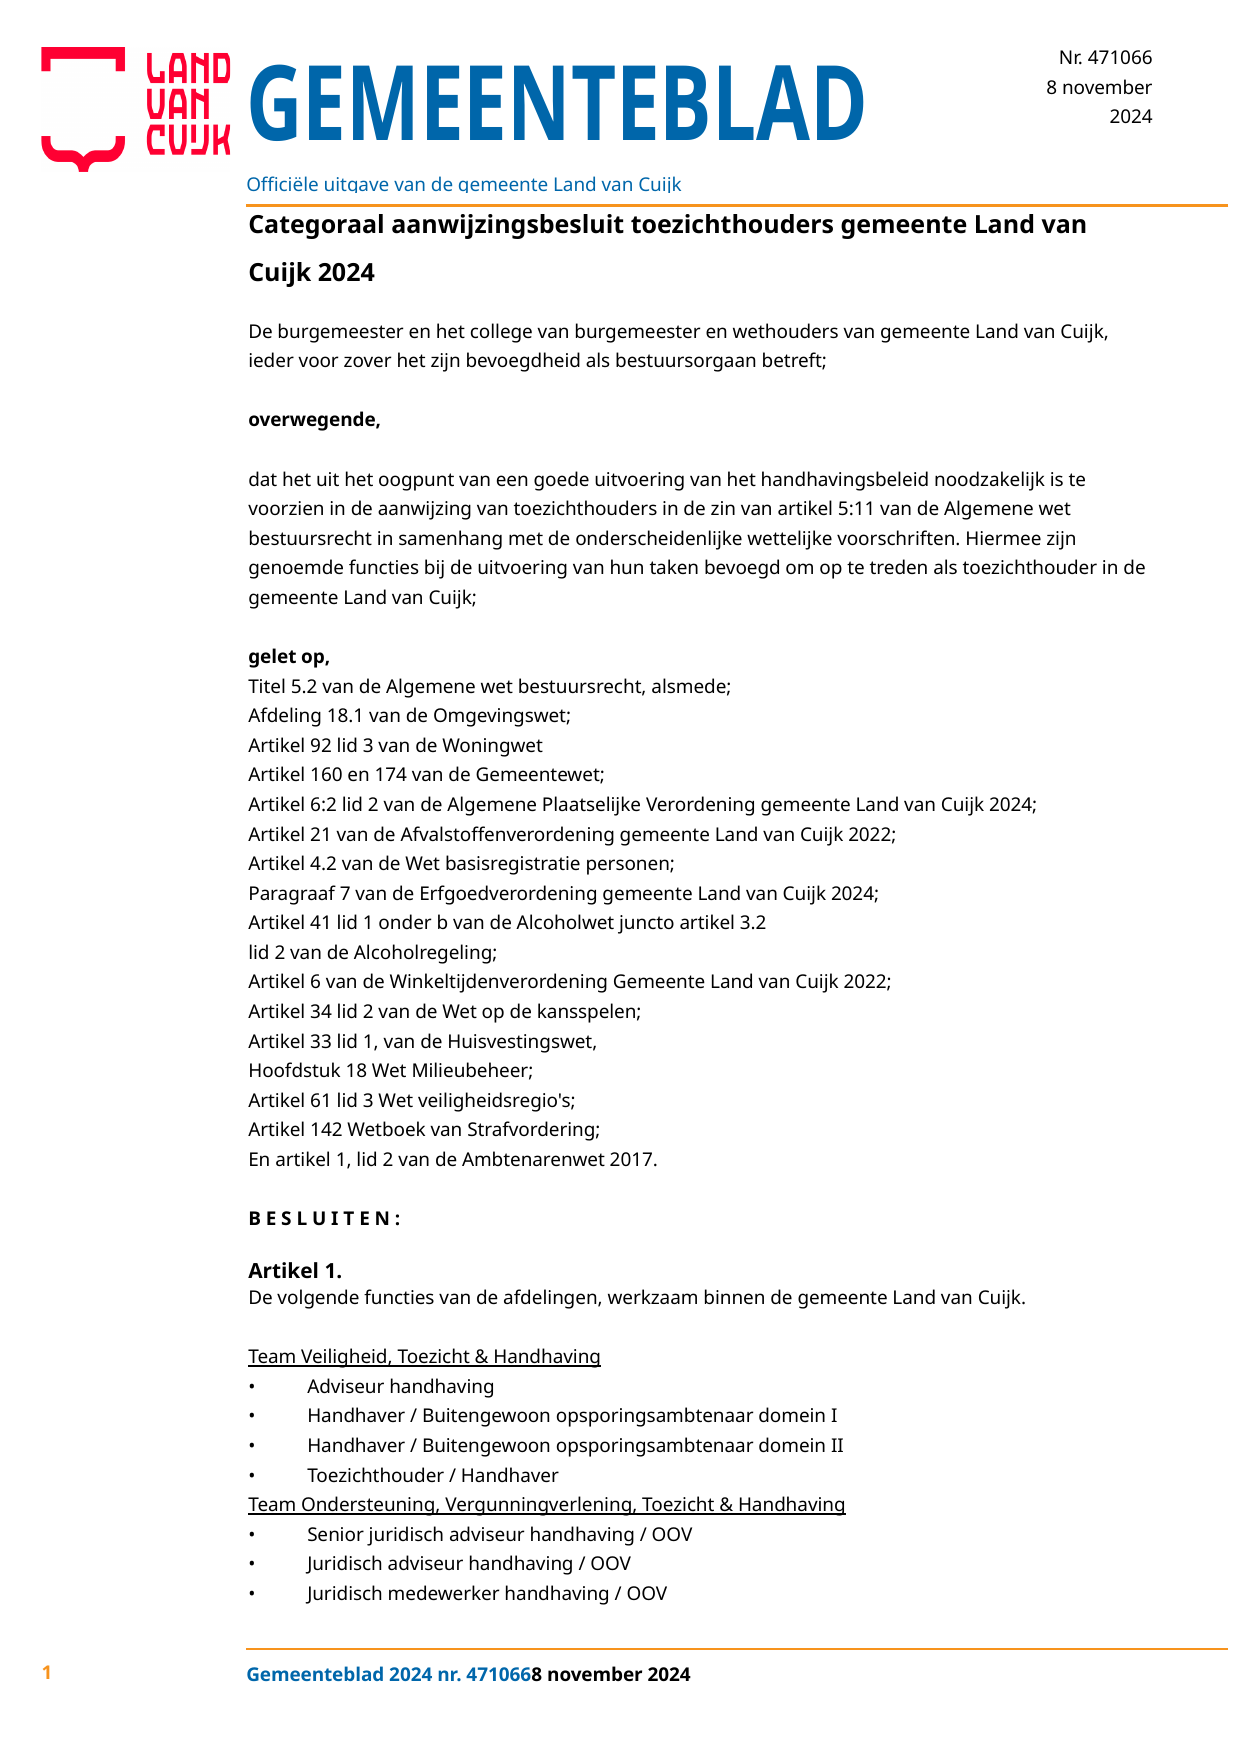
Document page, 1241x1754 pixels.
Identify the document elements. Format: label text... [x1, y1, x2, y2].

text B E S L U I T E N : [248, 1205, 1152, 1231]
text dat het uit het oogpunt van een goede uitvoering van het handhavingsbeleid noodzakelijk is te voorzien in de aanwijzing van toezichthouders in de zin van artikel 5:11 van de Algemene wet bestuursrecht in samenhang met de onderscheidenlijke wettelijke voorschriften. Hiermee zijn genoemde functies bij de uitvoering van hun taken bevoegd om op te treden als toezichthouder in de gemeente Land van Cuijk; [248, 466, 1152, 610]
text Paragraaf 7 van de Erfgoedverordening gemeente Land van Cuijk 2024; [248, 880, 1152, 906]
text Artikel 61 lid 3 Wet veiligheidsregio's; [248, 1087, 1152, 1113]
list Juridisch medewerker handhaving / OOV [248, 1580, 1152, 1606]
text En artikel 1, lid 2 van de Ambtenarenwet 2017. [248, 1146, 1152, 1172]
text Artikel 92 lid 3 van de Woningwet [248, 732, 1152, 758]
text Categoraal aanwijzingsbesluit toezichthouders gemeente Land van Cuijk 2024 [248, 207, 1152, 288]
text Team Veiligheid, Toezicht & Handhaving [248, 1343, 1152, 1369]
list Handhaver / Buitengewoon opsporingsambtenaar domein II [248, 1432, 1152, 1458]
list Toezichthouder / Handhaver [248, 1462, 1152, 1487]
text lid 2 van de Alcoholregeling; [248, 939, 1152, 965]
text Artikel 4.2 van de Wet basisregistratie personen; [248, 850, 1152, 876]
text Artikel 160 en 174 van de Gemeentewet; [248, 762, 1152, 787]
text Artikel 33 lid 1, van de Huisvestingswet, [248, 1028, 1152, 1054]
text Artikel 1. [248, 1256, 1152, 1284]
text De burgemeester en het college van burgemeester en wethouders van gemeente Land van Cuijk, ieder voor zover het zijn bevoegdheid als bestuursorgaan betreft; [248, 318, 1152, 373]
text overwegende, [248, 407, 1152, 432]
text Artikel 142 Wetboek van Strafvordering; [248, 1117, 1152, 1142]
text gelet op, [248, 643, 1152, 669]
picture [41, 47, 231, 172]
text Hoofdstuk 18 Wet Milieubeheer; [248, 1057, 1152, 1083]
text Artikel 34 lid 2 van de Wet op de kansspelen; [248, 998, 1152, 1024]
text Artikel 41 lid 1 onder b van de Alcoholwet juncto artikel 3.2 [248, 909, 1152, 935]
text De volgende functies van de afdelingen, werkzaam binnen de gemeente Land van Cuijk. [248, 1284, 1152, 1310]
text Artikel 6 van de Winkeltijdenverordening Gemeente Land van Cuijk 2022; [248, 969, 1152, 994]
text Artikel 6:2 lid 2 van de Algemene Plaatselijke Verordening gemeente Land van Cuijk 2024; [248, 791, 1152, 817]
list Adviseur handhaving [248, 1373, 1152, 1399]
text Afdeling 18.1 van de Omgevingswet; [248, 702, 1152, 728]
text Team Ondersteuning, Vergunningverlening, Toezicht & Handhaving [248, 1491, 1152, 1517]
list Handhaver / Buitengewoon opsporingsambtenaar domein I [248, 1403, 1152, 1428]
list Juridisch adviseur handhaving / OOV [248, 1551, 1152, 1576]
list Senior juridisch adviseur handhaving / OOV [248, 1521, 1152, 1547]
text Titel 5.2 van de Algemene wet bestuursrecht, alsmede; [248, 673, 1152, 699]
text Artikel 21 van de Afvalstoffenverordening gemeente Land van Cuijk 2022; [248, 821, 1152, 847]
